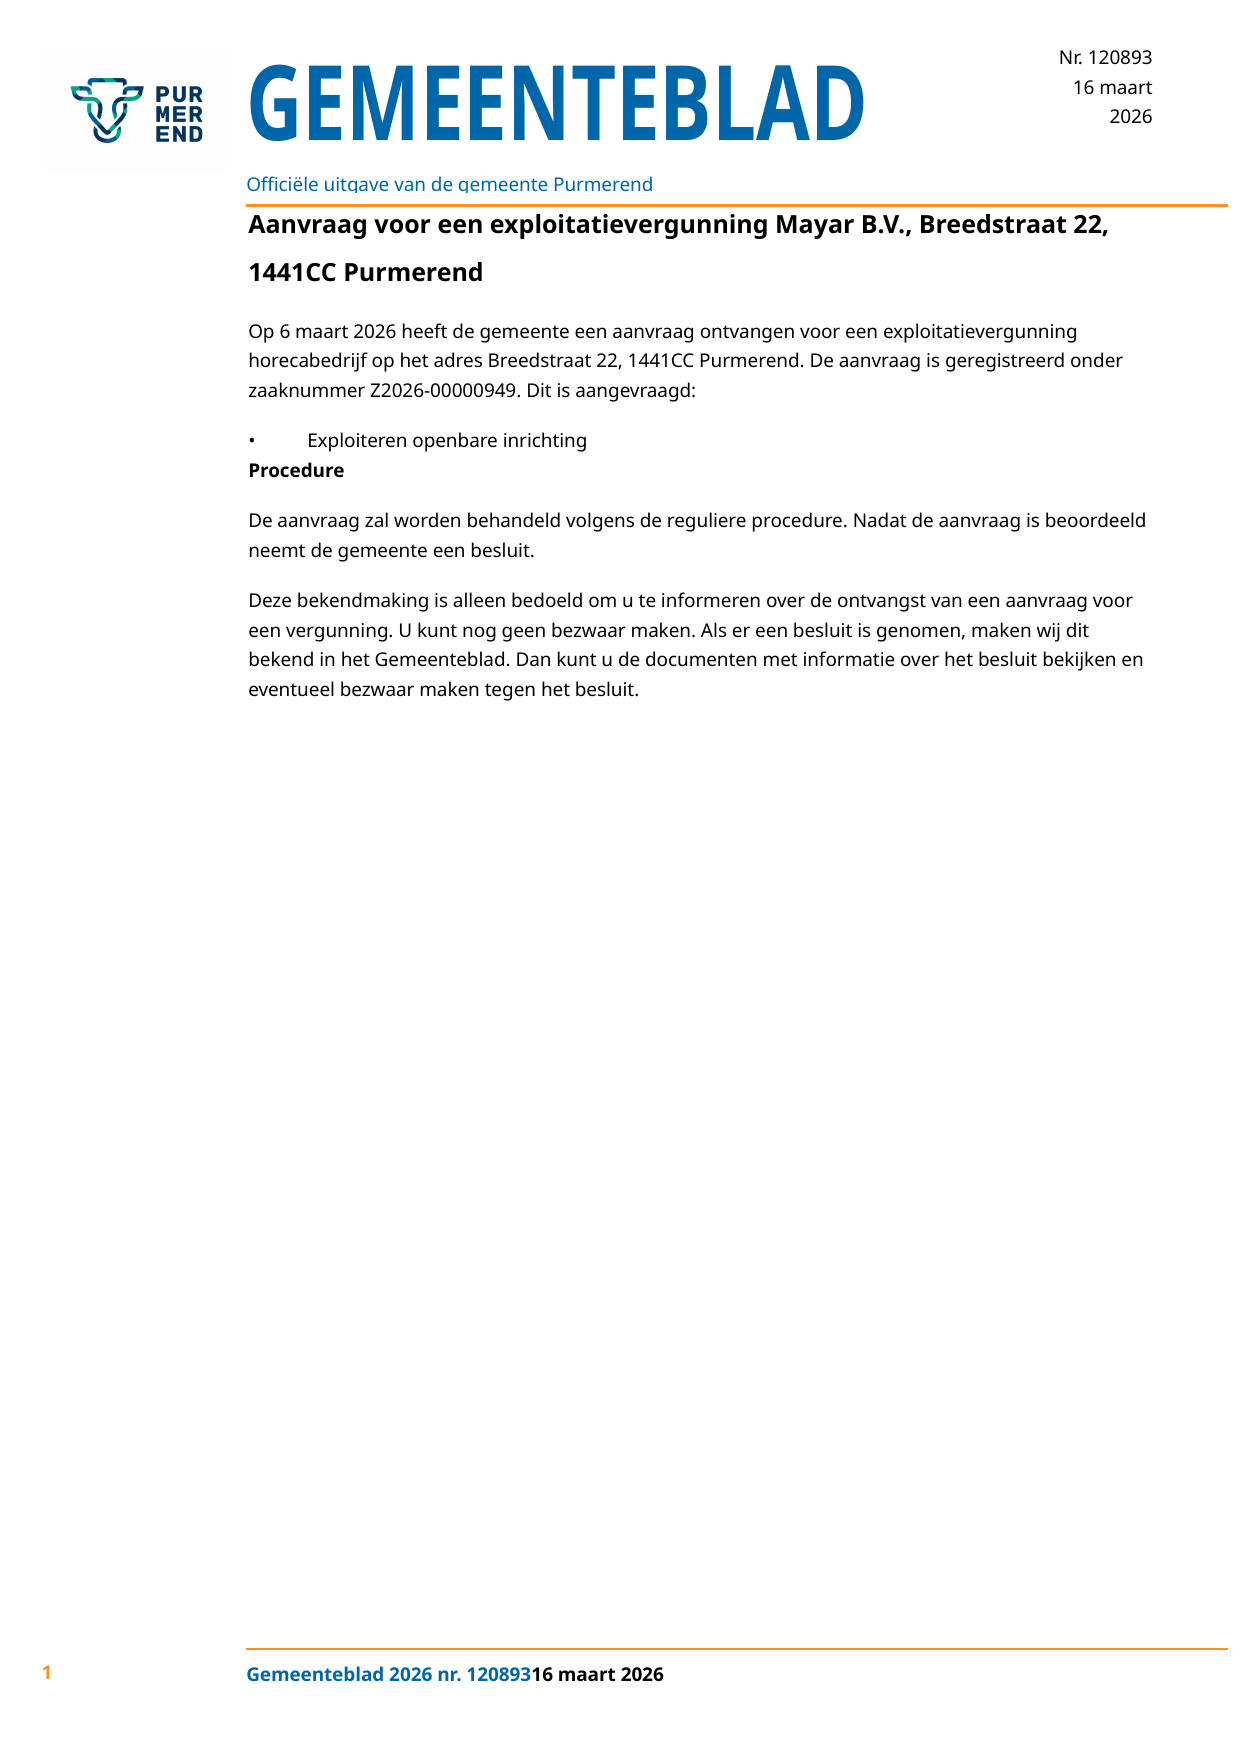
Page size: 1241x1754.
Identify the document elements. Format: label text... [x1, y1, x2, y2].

list Exploiteren openbare inrichting [248, 427, 1152, 453]
text Procedure [248, 457, 1152, 483]
text Deze bekendmaking is alleen bedoeld om u te informeren over de ontvangst van een aanvraag voor een vergunning. U kunt nog geen bezwaar maken. Als er een besluit is genomen, maken wij dit bekend in het Gemeenteblad. Dan kunt u de documenten met informatie over het besluit bekijken en eventueel bezwaar maken tegen het besluit. [248, 587, 1152, 702]
text Aanvraag voor een exploitatievergunning Mayar B.V., Breedstraat 22, 1441CC Purmerend [248, 207, 1152, 288]
text De aanvraag zal worden behandeld volgens de reguliere procedure. Nadat de aanvraag is beoordeeld neemt de gemeente een besluit. [248, 507, 1152, 563]
picture [41, 47, 231, 172]
text Op 6 maart 2026 heeft de gemeente een aanvraag ontvangen voor een exploitatievergunning horecabedrijf op het adres Breedstraat 22, 1441CC Purmerend. De aanvraag is geregistreerd onder zaaknummer Z2026-00000949. Dit is aangevraagd: [248, 318, 1152, 403]
